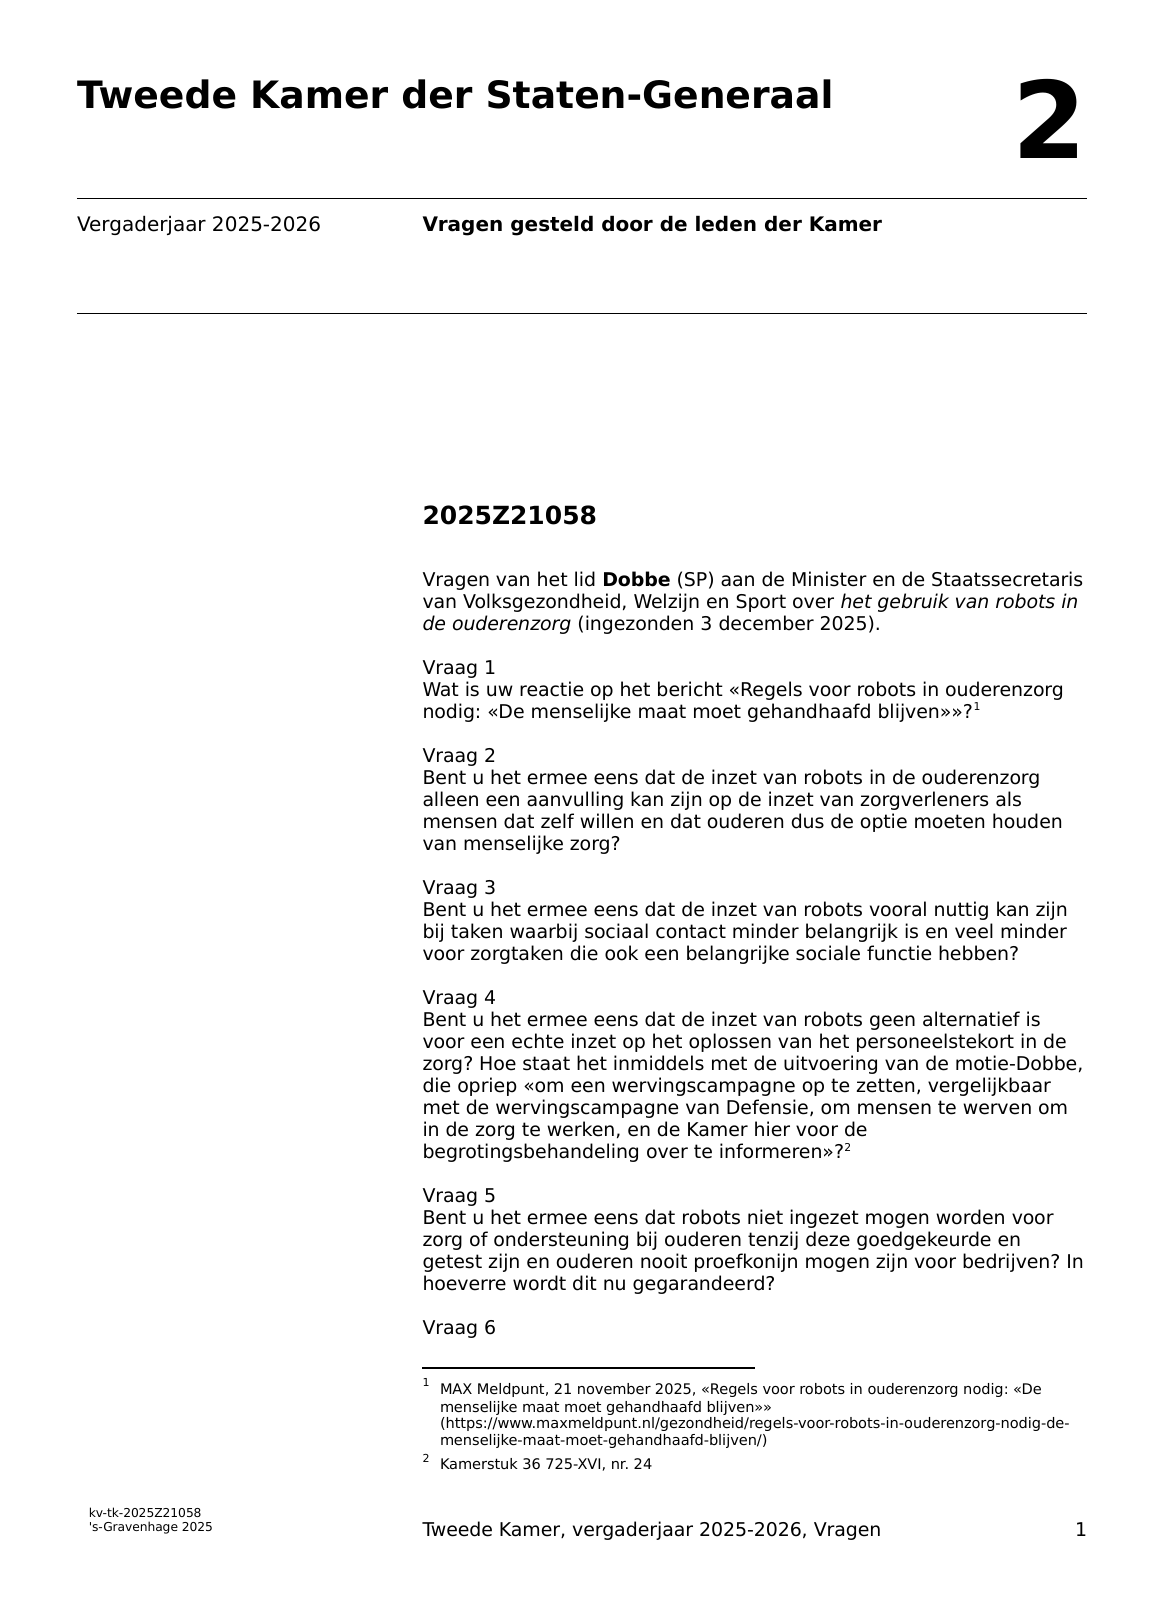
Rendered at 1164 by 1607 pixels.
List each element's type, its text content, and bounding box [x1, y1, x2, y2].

text Wat is uw reactie op het bericht «Regels voor robots in ouderenzorg nodig: «De menselijke maat moet gehandhaafd blijven»»? [422, 679, 1087, 723]
text MAX Meldpunt, 21 november 2025, «Regels voor robots in ouderenzorg nodig: «De menselijke maat moet gehandhaafd blijven»» (https://www.maxmeldpunt.nl/gezondheid/regels-voor-robots-in-ouderenzorg-nodig-de-menselijke-maat-moet-gehandhaafd-blijven/) [422, 1377, 1087, 1449]
table_header 2 [886, 59, 1087, 198]
text Vraag 3 [422, 877, 1087, 899]
text Bent u het ermee eens dat de inzet van robots geen alternatief is voor een echte inzet op het oplossen van het personeelstekort in de zorg? Hoe staat het inmiddels met de uitvoering van de motie-Dobbe, die opriep «om een wervingscampagne op te zetten, vergelijkbaar met de wervingscampagne van Defensie, om mensen te werven om in de zorg te werken, en de Kamer hier voor de begrotingsbehandeling over te informeren»? [422, 1009, 1087, 1163]
text Vraag 4 [422, 987, 1087, 1009]
text Vragen van het lid Dobbe (SP) aan de Minister en de Staatssecretaris van Volksgezondheid, Welzijn en Sport over het gebruik van robots in de ouderenzorg (ingezonden 3 december 2025). [422, 569, 1087, 635]
table_cell Vergaderjaar 2025-2026 [77, 199, 422, 313]
text 's-Gravenhage 2025 [88, 1520, 323, 1534]
text Bent u het ermee eens dat de inzet van robots vooral nuttig kan zijn bij taken waarbij sociaal contact minder belangrijk is en veel minder voor zorgtaken die ook een belangrijke sociale functie hebben? [422, 899, 1087, 965]
text Bent u het ermee eens dat robots niet ingezet mogen worden voor zorg of ondersteuning bij ouderen tenzij deze goedgekeurde en getest zijn en ouderen nooit proefkonijn mogen zijn voor bedrijven? In hoeverre wordt dit nu gegarandeerd? [422, 1207, 1087, 1295]
table_cell Vragen gesteld door de leden der Kamer [422, 199, 1087, 313]
text Vraag 1 [422, 657, 1087, 679]
text Kamerstuk 36 725-XVI, nr. 24 [422, 1452, 1087, 1474]
text 2025Z21058 [422, 501, 1087, 531]
text kv-tk-2025Z21058 [88, 1506, 323, 1520]
text Vraag 6 [422, 1317, 1087, 1339]
text Vraag 2 [422, 745, 1087, 767]
table_header Tweede Kamer der Staten-Generaal [77, 59, 886, 198]
text Bent u het ermee eens dat de inzet van robots in de ouderenzorg alleen een aanvulling kan zijn op de inzet van zorgverleners als mensen dat zelf willen en dat ouderen dus de optie moeten houden van menselijke zorg? [422, 767, 1087, 855]
text Vraag 5 [422, 1185, 1087, 1207]
